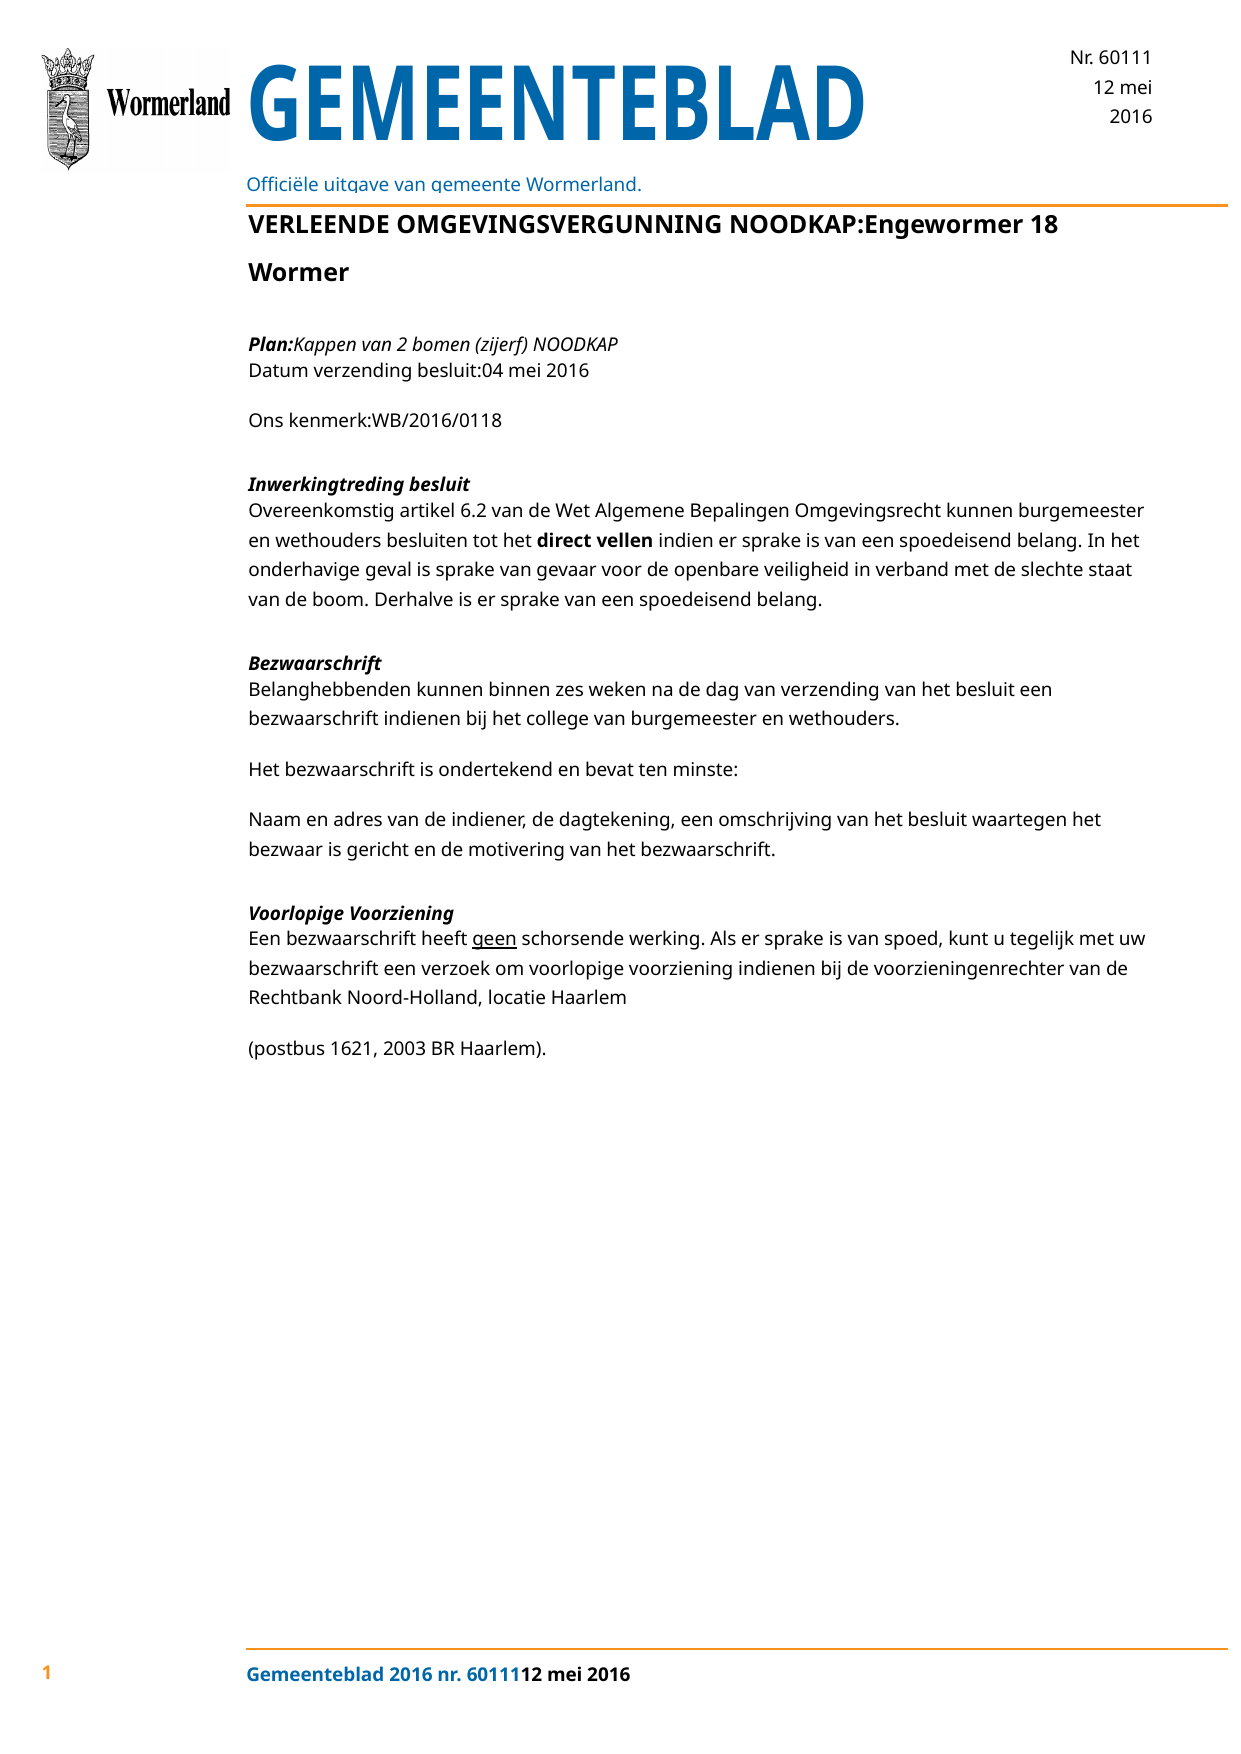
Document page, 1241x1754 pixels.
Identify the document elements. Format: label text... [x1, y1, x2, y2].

text Voorlopige Voorziening [248, 900, 1152, 925]
text Naam en adres van de indiener, de dagtekening, een omschrijving van het besluit waartegen het bezwaar is gericht en de motivering van het bezwaarschrift. [248, 806, 1152, 861]
text Bezwaarschrift [248, 650, 1152, 676]
text VERLEENDE OMGEVINGSVERGUNNING NOODKAP:Engewormer 18 Wormer [248, 207, 1152, 288]
text (postbus 1621, 2003 BR Haarlem). [248, 1035, 1152, 1061]
text Plan:Kappen van 2 bomen (zijerf) NOODKAP [248, 331, 1152, 357]
text Ons kenmerk:WB/2016/0118 [248, 408, 1152, 433]
text Inwerkingtreding besluit [248, 472, 1152, 497]
text Een bezwaarschrift heeft geen schorsende werking. Als er sprake is van spoed, kunt u tegelijk met uw bezwaarschrift een verzoek om voorlopige voorziening indienen bij de voorzieningenrechter van de Rechtbank Noord-Holland, locatie Haarlem [248, 925, 1152, 1010]
text Belanghebbenden kunnen binnen zes weken na de dag van verzending van het besluit een bezwaarschrift indienen bij het college van burgemeester en wethouders. [248, 676, 1152, 731]
text Overeenkomstig artikel 6.2 van de Wet Algemene Bepalingen Omgevingsrecht kunnen burgemeester en wethouders besluiten tot het direct vellen indien er sprake is van een spoedeisend belang. In het onderhavige geval is sprake van gevaar voor de openbare veiligheid in verband met de slechte staat van de boom. Derhalve is er sprake van een spoedeisend belang. [248, 497, 1152, 612]
text Het bezwaarschrift is ondertekend en bevat ten minste: [248, 756, 1152, 781]
text Datum verzending besluit:04 mei 2016 [248, 357, 1152, 383]
picture [41, 47, 231, 172]
